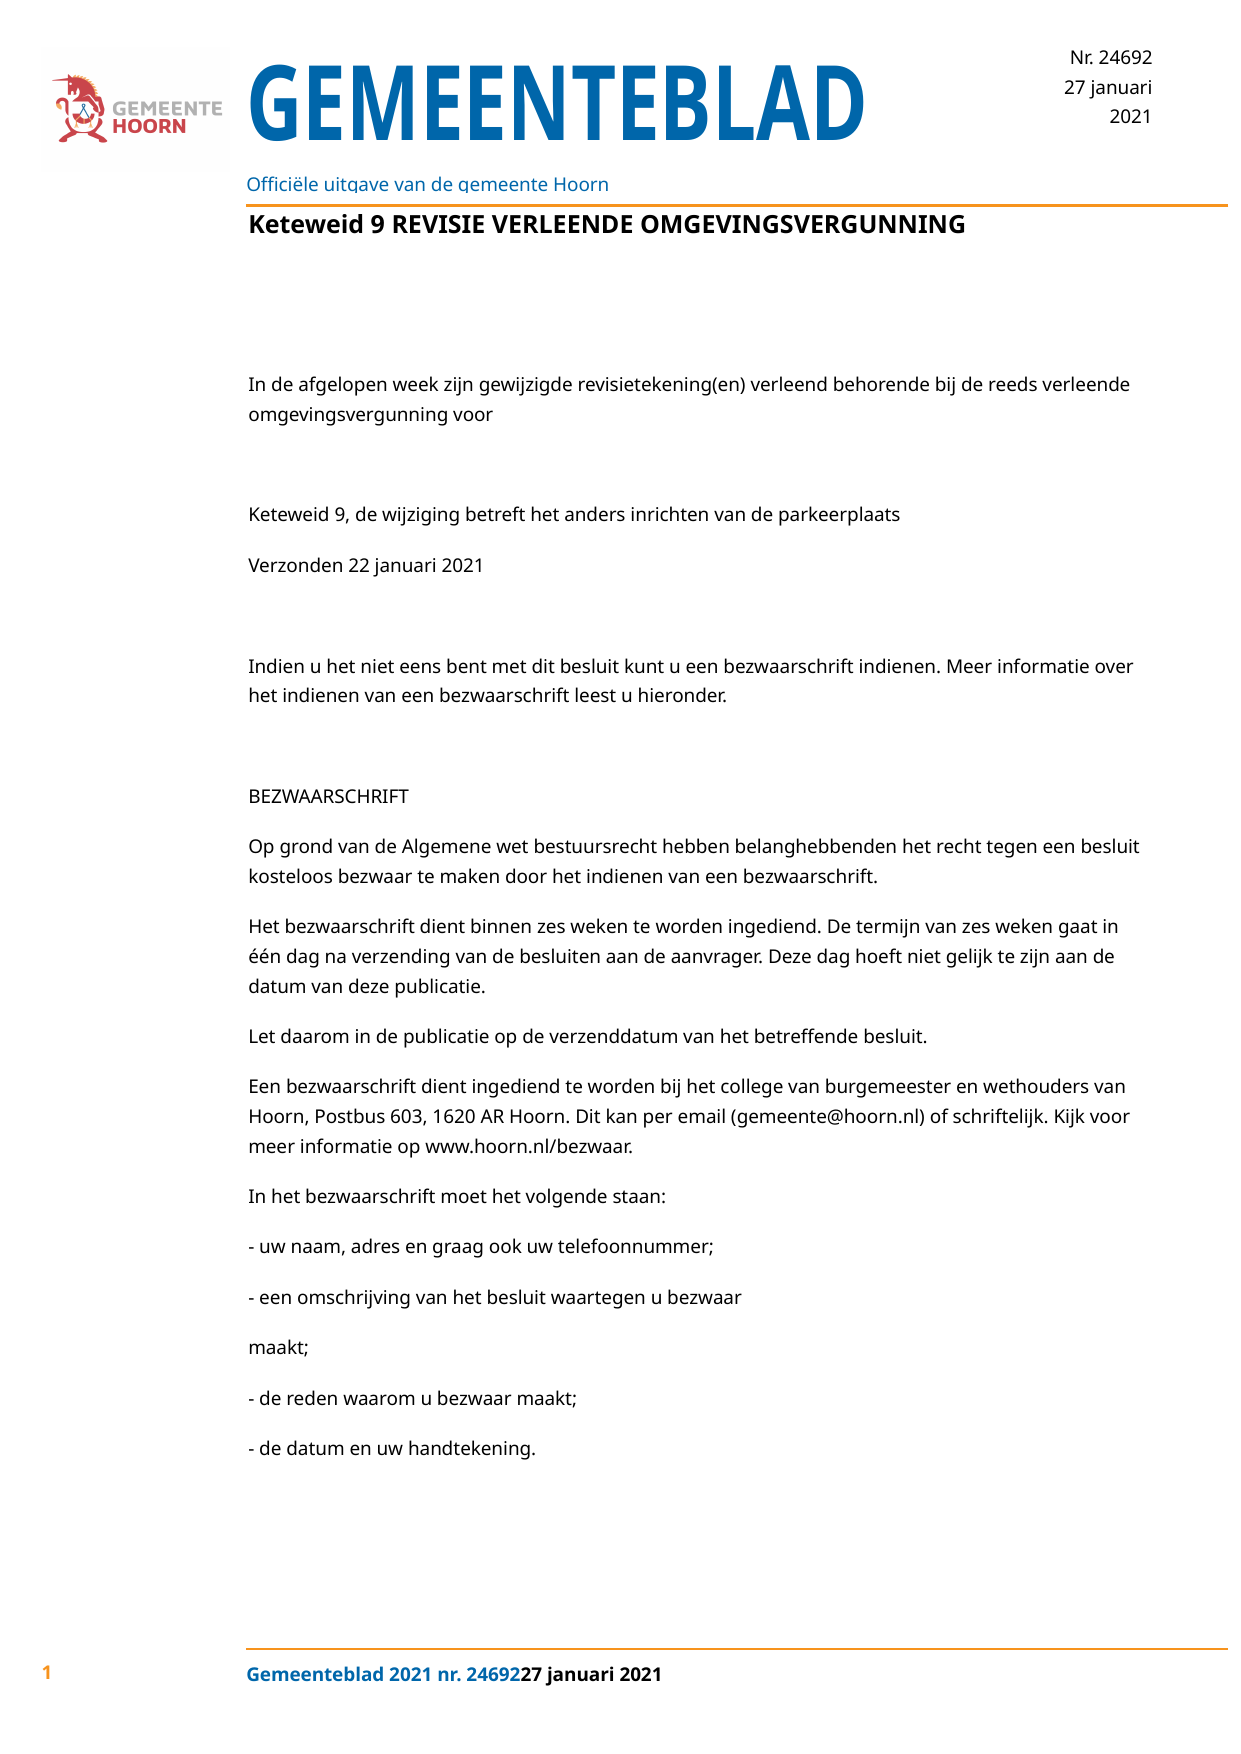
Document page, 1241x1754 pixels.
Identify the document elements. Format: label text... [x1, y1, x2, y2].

text - een omschrijving van het besluit waartegen u bezwaar [248, 1284, 1152, 1310]
text Een bezwaarschrift dient ingediend te worden bij het college van burgemeester en wethouders van Hoorn, Postbus 603, 1620 AR Hoorn. Dit kan per email (gemeente@hoorn.nl) of schriftelijk. Kijk voor meer informatie op www.hoorn.nl/bezwaar. [248, 1074, 1152, 1158]
text Keteweid 9, de wijziging betreft het anders inrichten van de parkeerplaats [248, 502, 1152, 527]
text - de reden waarom u bezwaar maakt; [248, 1385, 1152, 1411]
text Het bezwaarschrift dient binnen zes weken te worden ingediend. De termijn van zes weken gaat in één dag na verzending van de besluiten aan de aanvrager. Deze dag hoeft niet gelijk te zijn aan de datum van deze publicatie. [248, 914, 1152, 998]
text Let daarom in de publicatie op de verzenddatum van het betreffende besluit. [248, 1023, 1152, 1049]
text maakt; [248, 1334, 1152, 1360]
text Op grond van de Algemene wet bestuursrecht hebben belanghebbenden het recht tegen een besluit kosteloos bezwaar te maken door het indienen van een bezwaarschrift. [248, 834, 1152, 889]
text Indien u het niet eens bent met dit besluit kunt u een bezwaarschrift indienen. Meer informatie over het indienen van een bezwaarschrift leest u hieronder. [248, 653, 1152, 708]
text BEZWAARSCHRIFT [248, 783, 1152, 809]
text - de datum en uw handtekening. [248, 1435, 1152, 1461]
text - uw naam, adres en graag ook uw telefoonnummer; [248, 1234, 1152, 1259]
text Keteweid 9 REVISIE VERLEENDE OMGEVINGSVERGUNNING [248, 207, 1152, 241]
text Verzonden 22 januari 2021 [248, 552, 1152, 578]
text In de afgelopen week zijn gewijzigde revisietekening(en) verleend behorende bij de reeds verleende omgevingsvergunning voor [248, 371, 1152, 426]
text In het bezwaarschrift moet het volgende staan: [248, 1183, 1152, 1209]
picture [41, 47, 231, 172]
